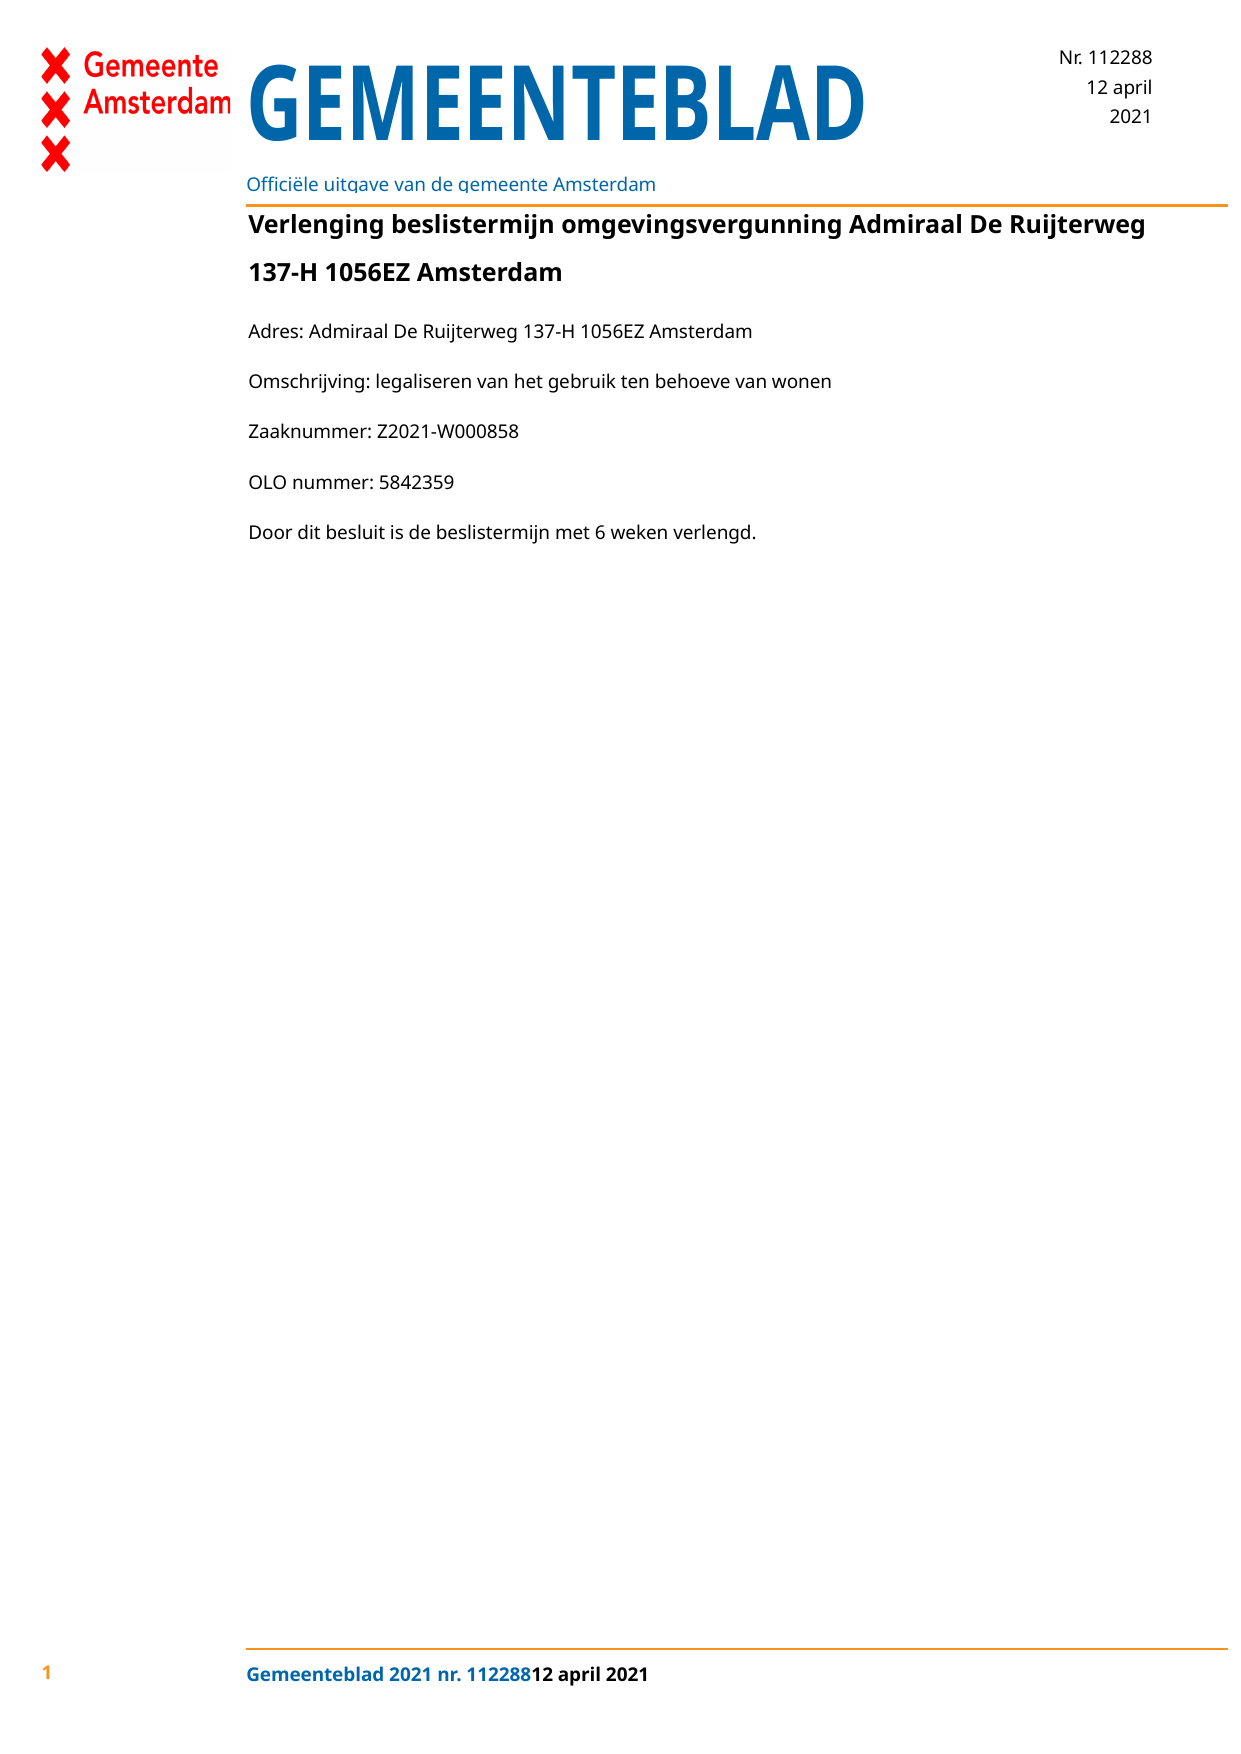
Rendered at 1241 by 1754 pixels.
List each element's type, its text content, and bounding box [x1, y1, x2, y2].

text OLO nummer: 5842359 [248, 469, 1152, 495]
text Verlenging beslistermijn omgevingsvergunning Admiraal De Ruijterweg 137-H 1056EZ Amsterdam [248, 207, 1152, 288]
text Zaaknummer: Z2021-W000858 [248, 419, 1152, 444]
text Adres: Admiraal De Ruijterweg 137-H 1056EZ Amsterdam [248, 318, 1152, 344]
text Omschrijving: legaliseren van het gebruik ten behoeve van wonen [248, 368, 1152, 394]
picture [41, 47, 231, 172]
text Door dit besluit is de beslistermijn met 6 weken verlengd. [248, 519, 1152, 545]
